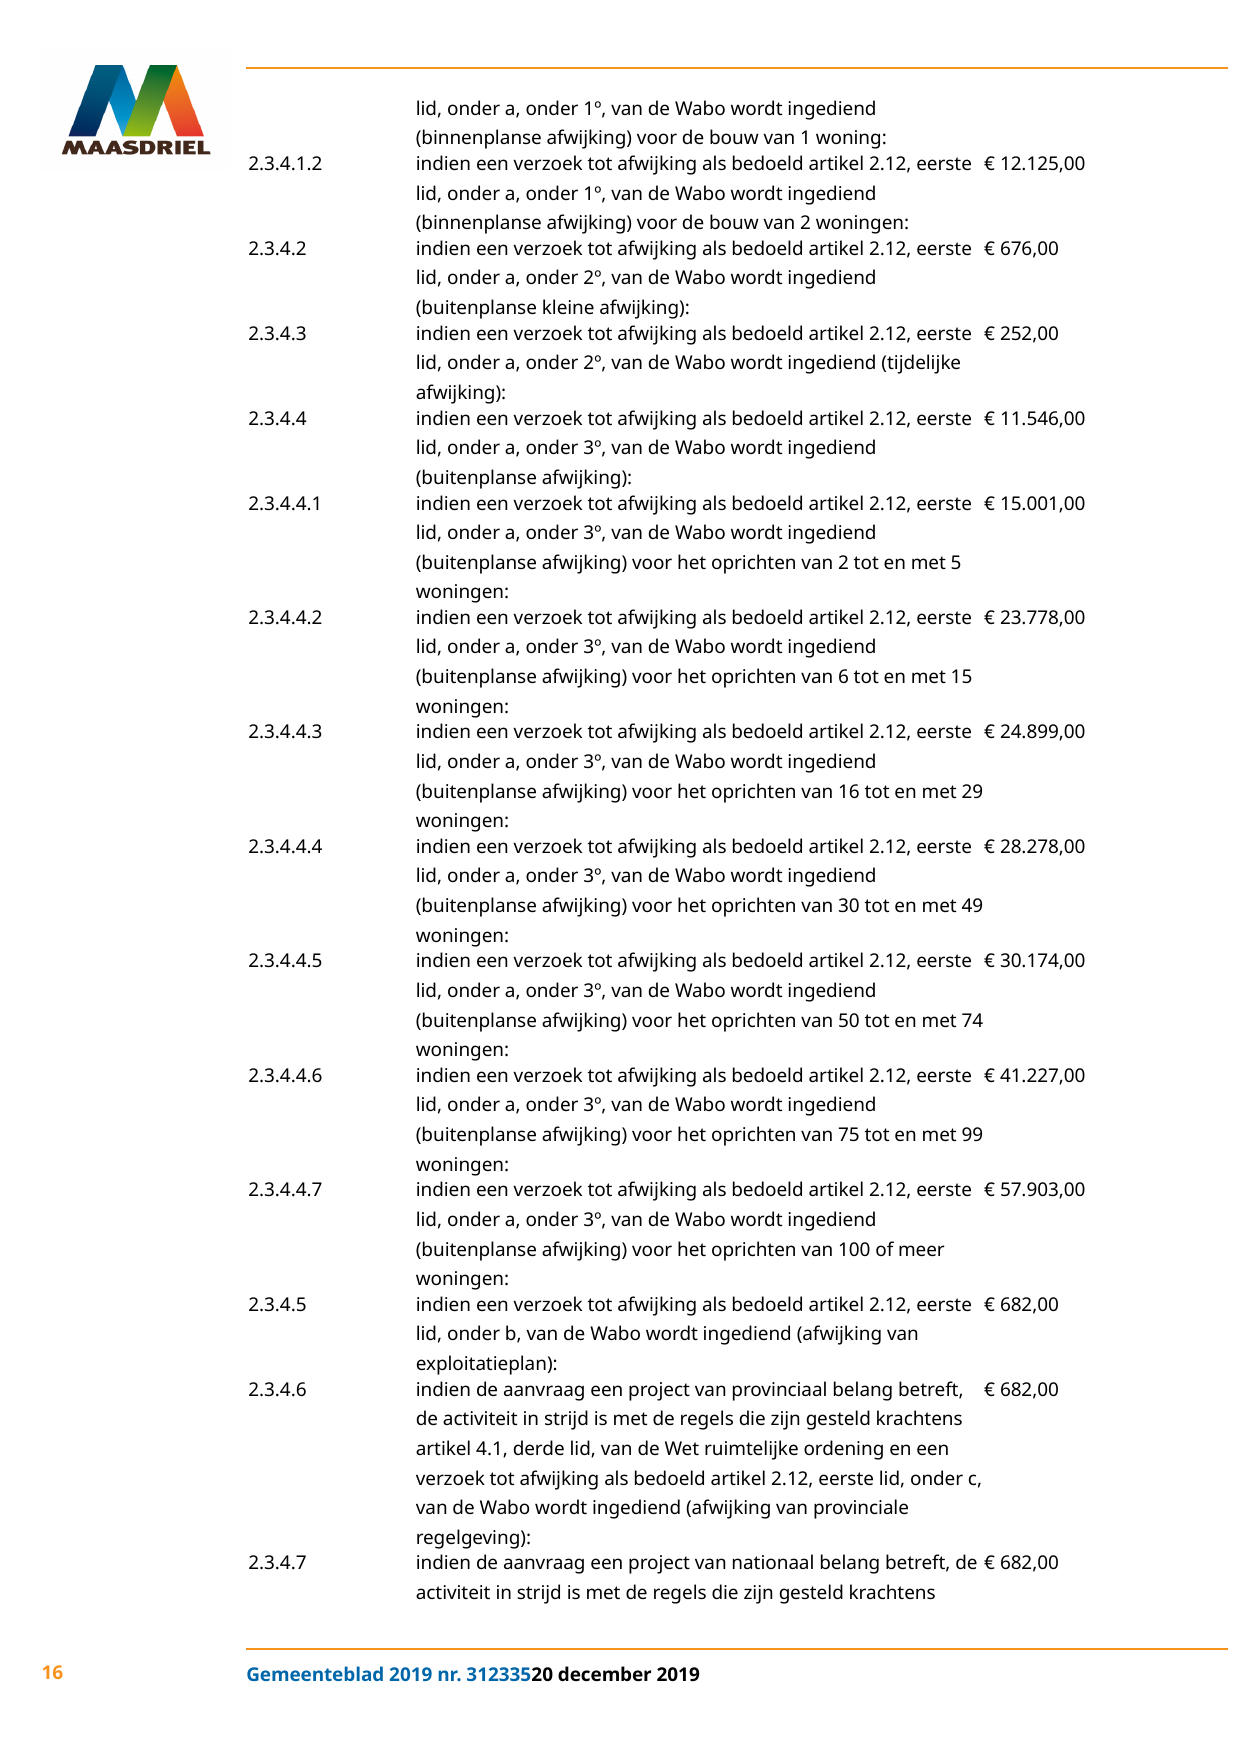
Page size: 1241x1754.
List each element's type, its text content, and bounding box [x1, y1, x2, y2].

table_cell indien een verzoek tot afwijking als bedoeld artikel 2.12, eerste lid, onder a, onder 3º, van de Wabo wordt ingediend (buitenplanse afwijking) voor het oprichten van 30 tot en met 49 woningen: [416, 833, 984, 948]
table_cell € 15.001,00 [984, 490, 1152, 604]
table_cell € 682,00 [984, 1376, 1152, 1549]
table_cell indien de aanvraag een project van nationaal belang betreft, de activiteit in strijd is met de regels die zijn gesteld krachtens [416, 1550, 984, 1605]
table_cell 2.3.4.7 [248, 1550, 416, 1605]
table_cell indien een verzoek tot afwijking als bedoeld artikel 2.12, eerste lid, onder a, onder 2º, van de Wabo wordt ingediend (buitenplanse kleine afwijking): [416, 235, 984, 320]
table_cell € 30.174,00 [984, 948, 1152, 1062]
table_cell lid, onder a, onder 1º, van de Wabo wordt ingediend (binnenplanse afwijking) voor de bouw van 1 woning: [416, 95, 984, 150]
table_cell € 12.125,00 [984, 150, 1152, 235]
table_cell € 23.778,00 [984, 604, 1152, 719]
table_cell 2.3.4.4.6 [248, 1062, 416, 1177]
table_cell indien een verzoek tot afwijking als bedoeld artikel 2.12, eerste lid, onder a, onder 3º, van de Wabo wordt ingediend (buitenplanse afwijking) voor het oprichten van 16 tot en met 29 woningen: [416, 719, 984, 833]
table_cell 2.3.4.4.1 [248, 490, 416, 604]
table_cell indien een verzoek tot afwijking als bedoeld artikel 2.12, eerste lid, onder a, onder 3º, van de Wabo wordt ingediend (buitenplanse afwijking) voor het oprichten van 75 tot en met 99 woningen: [416, 1062, 984, 1177]
table_cell indien de aanvraag een project van provinciaal belang betreft, de activiteit in strijd is met de regels die zijn gesteld krachtens artikel 4.1, derde lid, van de Wet ruimtelijke ordening en een verzoek tot afwijking als bedoeld artikel 2.12, eerste lid, onder c, van de Wabo wordt ingediend (afwijking van provinciale regelgeving): [416, 1376, 984, 1549]
table_cell 2.3.4.4.2 [248, 604, 416, 719]
table_cell [984, 95, 1152, 150]
table_cell 2.3.4.2 [248, 235, 416, 320]
table_cell € 28.278,00 [984, 833, 1152, 948]
table_cell € 682,00 [984, 1291, 1152, 1376]
table_cell [248, 95, 416, 150]
table_cell 2.3.4.4 [248, 405, 416, 490]
table_cell indien een verzoek tot afwijking als bedoeld artikel 2.12, eerste lid, onder b, van de Wabo wordt ingediend (afwijking van exploitatieplan): [416, 1291, 984, 1376]
table_cell indien een verzoek tot afwijking als bedoeld artikel 2.12, eerste lid, onder a, onder 2º, van de Wabo wordt ingediend (tijdelijke afwijking): [416, 320, 984, 405]
picture [41, 47, 231, 172]
table_cell indien een verzoek tot afwijking als bedoeld artikel 2.12, eerste lid, onder a, onder 3º, van de Wabo wordt ingediend (buitenplanse afwijking) voor het oprichten van 2 tot en met 5 woningen: [416, 490, 984, 604]
table_cell € 41.227,00 [984, 1062, 1152, 1177]
table_cell € 24.899,00 [984, 719, 1152, 833]
table_cell indien een verzoek tot afwijking als bedoeld artikel 2.12, eerste lid, onder a, onder 1º, van de Wabo wordt ingediend (binnenplanse afwijking) voor de bouw van 2 woningen: [416, 150, 984, 235]
table_cell 2.3.4.4.5 [248, 948, 416, 1062]
table_cell € 57.903,00 [984, 1177, 1152, 1291]
table_cell indien een verzoek tot afwijking als bedoeld artikel 2.12, eerste lid, onder a, onder 3º, van de Wabo wordt ingediend (buitenplanse afwijking) voor het oprichten van 6 tot en met 15 woningen: [416, 604, 984, 719]
table_cell indien een verzoek tot afwijking als bedoeld artikel 2.12, eerste lid, onder a, onder 3º, van de Wabo wordt ingediend (buitenplanse afwijking) voor het oprichten van 50 tot en met 74 woningen: [416, 948, 984, 1062]
table_cell € 676,00 [984, 235, 1152, 320]
table_cell 2.3.4.1.2 [248, 150, 416, 235]
table_cell € 252,00 [984, 320, 1152, 405]
table_cell indien een verzoek tot afwijking als bedoeld artikel 2.12, eerste lid, onder a, onder 3º, van de Wabo wordt ingediend (buitenplanse afwijking) voor het oprichten van 100 of meer woningen: [416, 1177, 984, 1291]
table_cell € 682,00 [984, 1550, 1152, 1605]
table_cell 2.3.4.6 [248, 1376, 416, 1549]
table_cell 2.3.4.4.4 [248, 833, 416, 948]
table_cell indien een verzoek tot afwijking als bedoeld artikel 2.12, eerste lid, onder a, onder 3º, van de Wabo wordt ingediend (buitenplanse afwijking): [416, 405, 984, 490]
table_cell 2.3.4.5 [248, 1291, 416, 1376]
table_cell € 11.546,00 [984, 405, 1152, 490]
table_cell 2.3.4.4.3 [248, 719, 416, 833]
table_cell 2.3.4.3 [248, 320, 416, 405]
table_cell 2.3.4.4.7 [248, 1177, 416, 1291]
